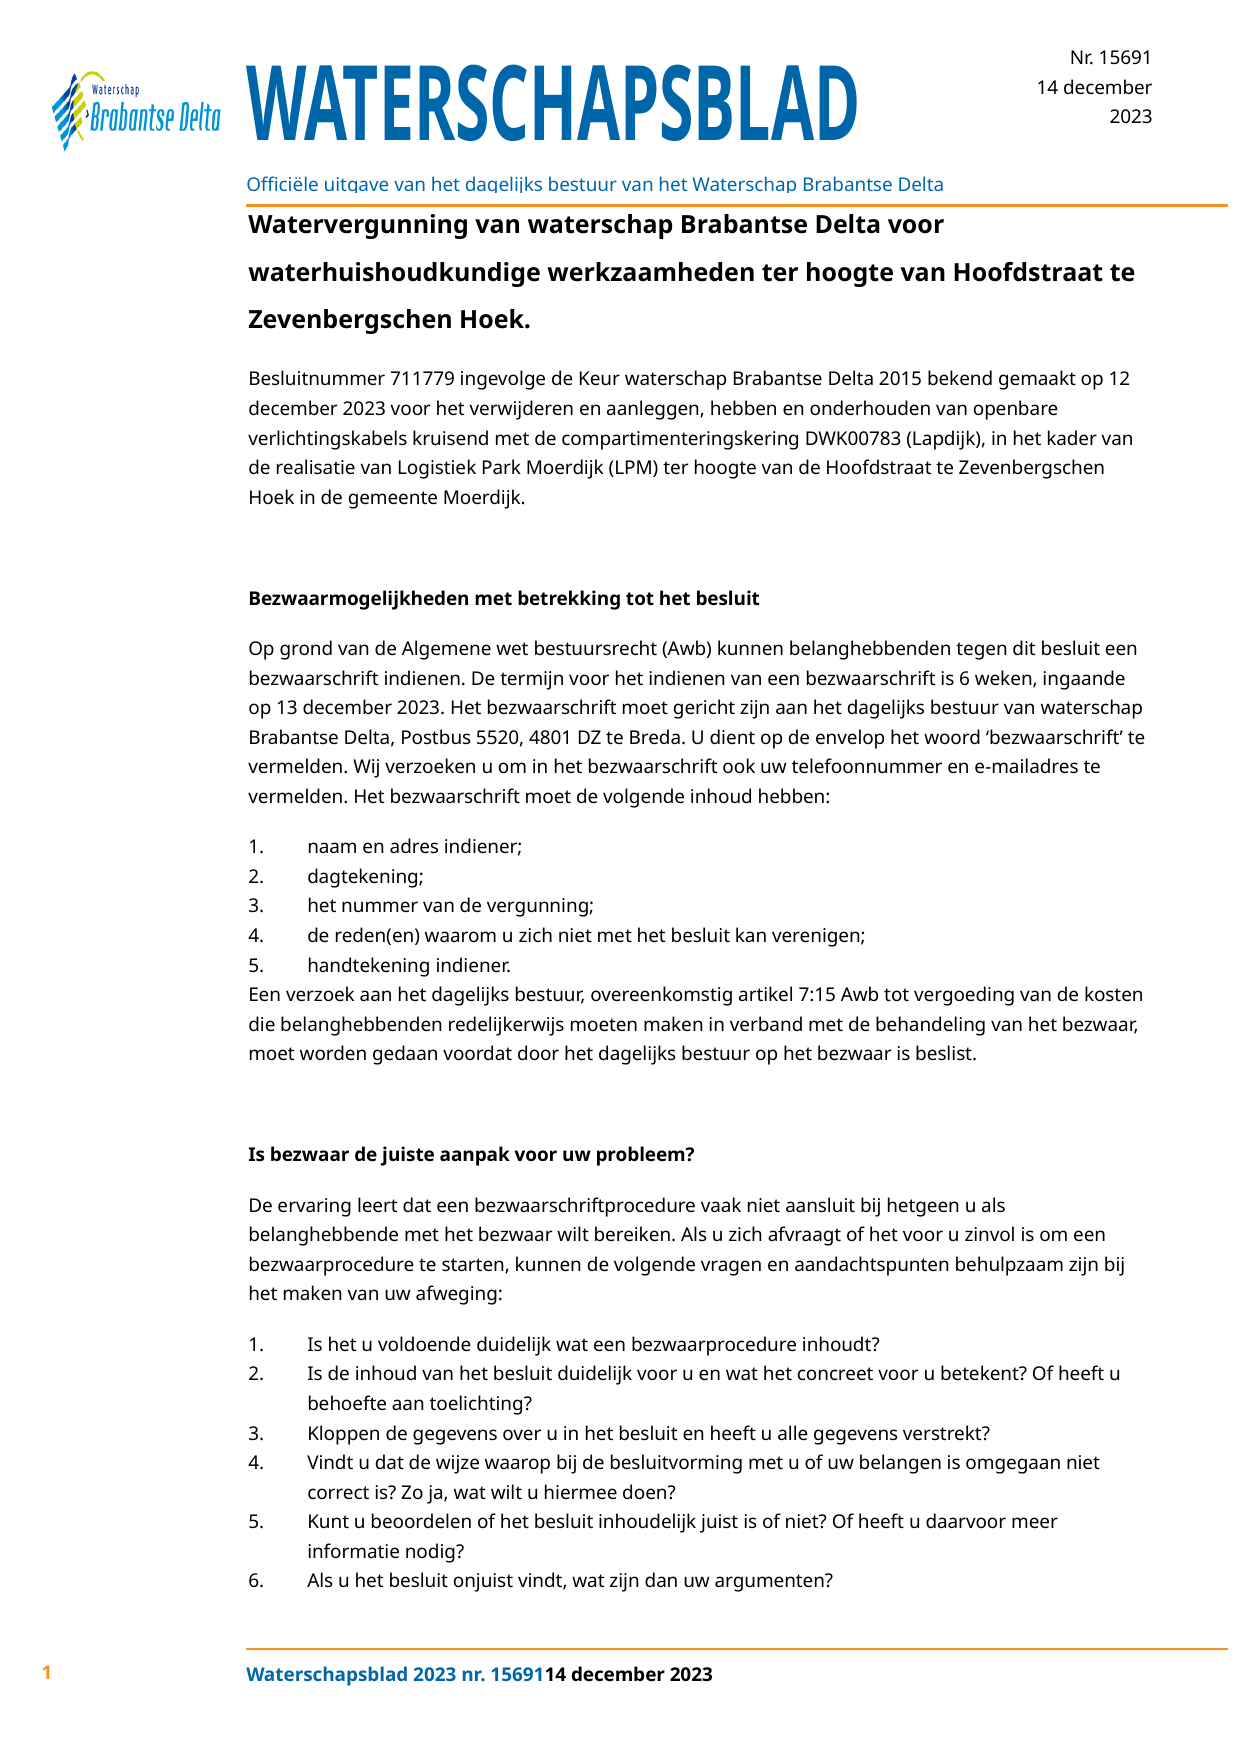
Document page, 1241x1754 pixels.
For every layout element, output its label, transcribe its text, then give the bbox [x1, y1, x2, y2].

list de reden(en) waarom u zich niet met het besluit kan verenigen; [248, 922, 1152, 948]
list naam en adres indiener; [248, 833, 1152, 859]
text Een verzoek aan het dagelijks bestuur, overeenkomstig artikel 7:15 Awb tot vergoeding van de kosten die belanghebbenden redelijkerwijs moeten maken in verband met de behandeling van het bezwaar, moet worden gedaan voordat door het dagelijks bestuur op het bezwaar is beslist. [248, 981, 1152, 1066]
list Als u het besluit onjuist vindt, wat zijn dan uw argumenten? [248, 1568, 1152, 1593]
list Is de inhoud van het besluit duidelijk voor u en wat het concreet voor u betekent? Of heeft u behoefte aan toelichting? [248, 1361, 1152, 1416]
text Is bezwaar de juiste aanpak voor uw probleem? [248, 1141, 1152, 1167]
list dagtekening; [248, 863, 1152, 889]
text Watervergunning van waterschap Brabantse Delta voor waterhuishoudkundige werkzaamheden ter hoogte van Hoofdstraat te Zevenbergschen Hoek. [248, 207, 1152, 336]
list Vindt u dat de wijze waarop bij de besluitvorming met u of uw belangen is omgegaan niet correct is? Zo ja, wat wilt u hiermee doen? [248, 1449, 1152, 1504]
text De ervaring leert dat een bezwaarschriftprocedure vaak niet aansluit bij hetgeen u als belanghebbende met het bezwaar wilt bereiken. Als u zich afvraagt of het voor u zinvol is om een bezwaarprocedure te starten, kunnen de volgende vragen en aandachtspunten behulpzaam zijn bij het maken van uw afweging: [248, 1192, 1152, 1306]
list het nummer van de vergunning; [248, 893, 1152, 918]
list Kloppen de gegevens over u in het besluit en heeft u alle gegevens verstrekt? [248, 1420, 1152, 1445]
list Is het u voldoende duidelijk wat een bezwaarprocedure inhoudt? [248, 1331, 1152, 1357]
text Bezwaarmogelijkheden met betrekking tot het besluit [248, 585, 1152, 610]
text Besluitnummer 711779 ingevolge de Keur waterschap Brabantse Delta 2015 bekend gemaakt op 12 december 2023 voor het verwijderen en aanleggen, hebben en onderhouden van openbare verlichtingskabels kruisend met de compartimenteringskering DWK00783 (Lapdijk), in het kader van de realisatie van Logistiek Park Moerdijk (LPM) ter hoogte van de Hoofdstraat te Zevenbergschen Hoek in de gemeente Moerdijk. [248, 366, 1152, 509]
picture [41, 47, 231, 172]
list Kunt u beoordelen of het besluit inhoudelijk juist is of niet? Of heeft u daarvoor meer informatie nodig? [248, 1508, 1152, 1564]
list handtekening indiener. [248, 952, 1152, 977]
text Op grond van de Algemene wet bestuursrecht (Awb) kunnen belanghebbenden tegen dit besluit een bezwaarschrift indienen. De termijn voor het indienen van een bezwaarschrift is 6 weken, ingaande op 13 december 2023. Het bezwaarschrift moet gericht zijn aan het dagelijks bestuur van waterschap Brabantse Delta, Postbus 5520, 4801 DZ te Breda. U dient op de envelop het woord ‘bezwaarschrift’ te vermelden. Wij verzoeken u om in het bezwaarschrift ook uw telefoonnummer en e‑mailadres te vermelden. Het bezwaarschrift moet de volgende inhoud hebben: [248, 635, 1152, 809]
